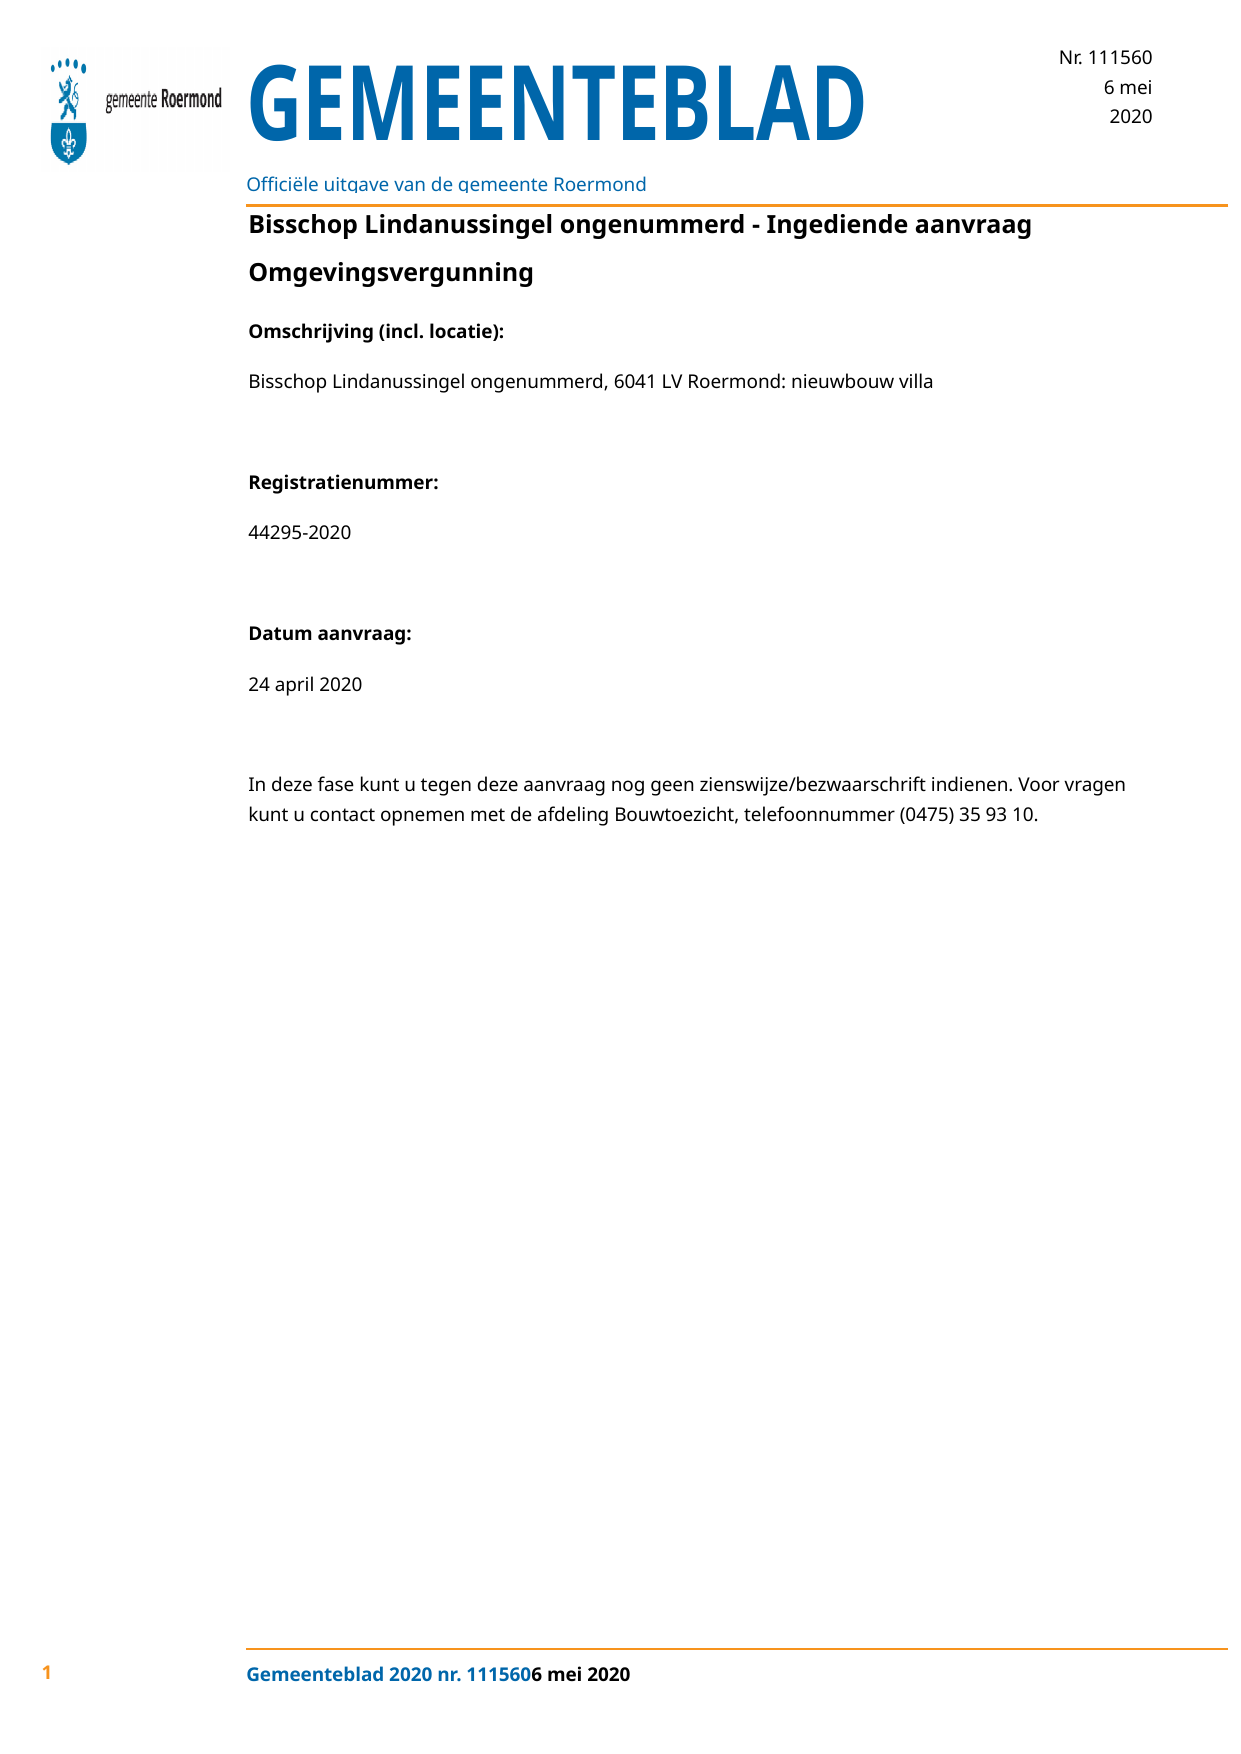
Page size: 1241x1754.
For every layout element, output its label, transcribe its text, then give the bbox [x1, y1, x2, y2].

text Datum aanvraag: [248, 620, 1152, 646]
text Bisschop Lindanussingel ongenummerd, 6041 LV Roermond: nieuwbouw villa [248, 368, 1152, 394]
text Registratienummer: [248, 469, 1152, 495]
text Omschrijving (incl. locatie): [248, 318, 1152, 344]
text 24 april 2020 [248, 671, 1152, 697]
text In deze fase kunt u tegen deze aanvraag nog geen zienswijze/bezwaarschrift indienen. Voor vragen kunt u contact opnemen met de afdeling Bouwtoezicht, telefoonnummer (0475) 35 93 10. [248, 772, 1152, 827]
text Bisschop Lindanussingel ongenummerd - Ingediende aanvraag Omgevingsvergunning [248, 207, 1152, 288]
picture [41, 47, 231, 172]
text 44295-2020 [248, 519, 1152, 545]
